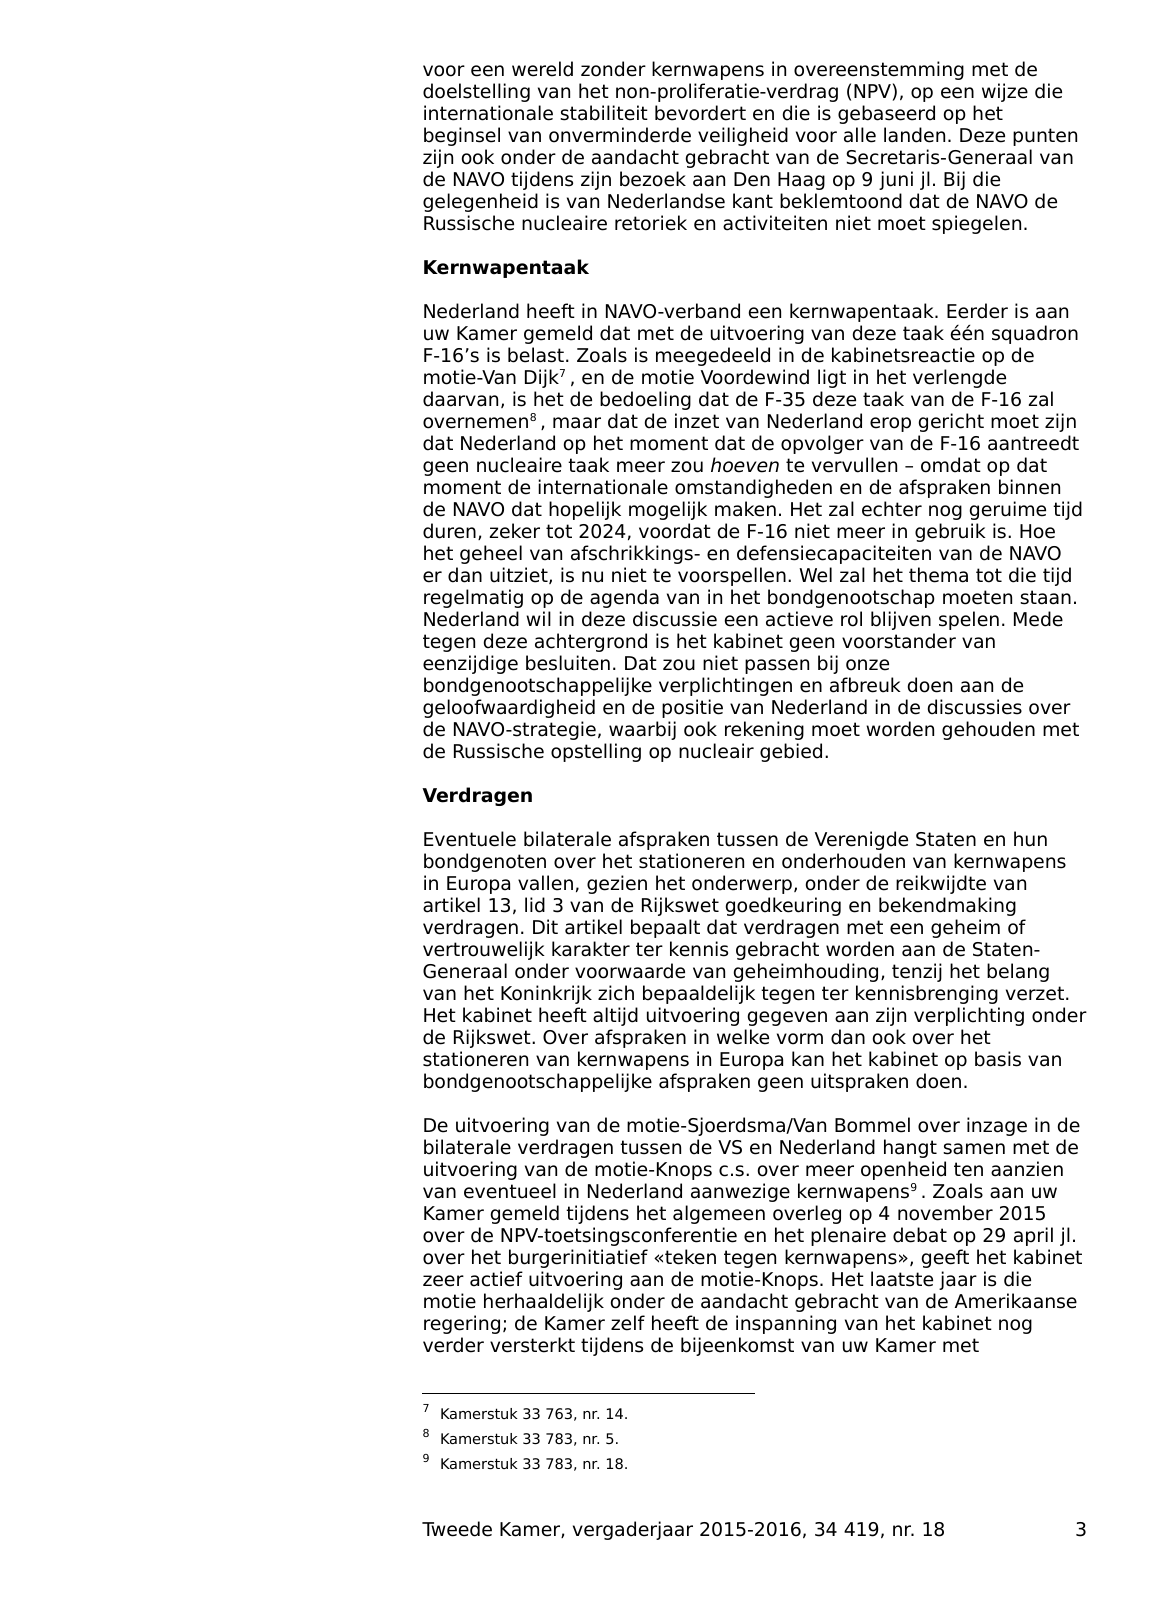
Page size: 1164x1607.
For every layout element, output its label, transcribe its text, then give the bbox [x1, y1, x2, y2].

subtitle Kernwapentaak [422, 257, 1087, 279]
text Kamerstuk 33 783, nr. 18. [422, 1452, 1087, 1474]
text De uitvoering van de motie-Sjoerdsma/Van Bommel over inzage in de bilaterale verdragen tussen de VS en Nederland hangt samen met de uitvoering van de motie-Knops c.s. over meer openheid ten aanzien van eventueel in Nederland aanwezige kernwapens. Zoals aan uw Kamer gemeld tijdens het algemeen overleg op 4 november 2015 over de NPV-toetsingsconferentie en het plenaire debat op 29 april jl. over het burgerinitiatief «teken tegen kernwapens», geeft het kabinet zeer actief uitvoering aan de motie-Knops. Het laatste jaar is die motie herhaaldelijk onder de aandacht gebracht van de Amerikaanse regering; de Kamer zelf heeft de inspanning van het kabinet nog verder versterkt tijdens de bijeenkomst van uw Kamer met [422, 1115, 1087, 1357]
text Kamerstuk 33 763, nr. 14. [422, 1402, 1087, 1424]
subtitle Verdragen [422, 785, 1087, 807]
text Kamerstuk 33 783, nr. 5. [422, 1427, 1087, 1449]
text Nederland heeft in NAVO-verband een kernwapentaak. Eerder is aan uw Kamer gemeld dat met de uitvoering van deze taak één squadron F-16’s is belast. Zoals is meegedeeld in de kabinetsreactie op de motie-Van Dijk, en de motie Voordewind ligt in het verlengde daarvan, is het de bedoeling dat de F-35 deze taak van de F-16 zal overnemen, maar dat de inzet van Nederland erop gericht moet zijn dat Nederland op het moment dat de opvolger van de F-16 aantreedt geen nucleaire taak meer zou hoeven te vervullen – omdat op dat moment de internationale omstandigheden en de afspraken binnen de NAVO dat hopelijk mogelijk maken. Het zal echter nog geruime tijd duren, zeker tot 2024, voordat de F-16 niet meer in gebruik is. Hoe het geheel van afschrikkings- en defensiecapaciteiten van de NAVO er dan uitziet, is nu niet te voorspellen. Wel zal het thema tot die tijd regelmatig op de agenda van in het bondgenootschap moeten staan. Nederland wil in deze discussie een actieve rol blijven spelen. Mede tegen deze achtergrond is het kabinet geen voorstander van eenzijdige besluiten. Dat zou niet passen bij onze bondgenootschappelijke verplichtingen en afbreuk doen aan de geloofwaardigheid en de positie van Nederland in de discussies over de NAVO-strategie, waarbij ook rekening moet worden gehouden met de Russische opstelling op nucleair gebied. [422, 301, 1087, 763]
text voor een wereld zonder kernwapens in overeenstemming met de doelstelling van het non-proliferatie-verdrag (NPV), op een wijze die internationale stabiliteit bevordert en die is gebaseerd op het beginsel van onverminderde veiligheid voor alle landen. Deze punten zijn ook onder de aandacht gebracht van de Secretaris-Generaal van de NAVO tijdens zijn bezoek aan Den Haag op 9 juni jl. Bij die gelegenheid is van Nederlandse kant beklemtoond dat de NAVO de Russische nucleaire retoriek en activiteiten niet moet spiegelen. [422, 59, 1087, 235]
text Eventuele bilaterale afspraken tussen de Verenigde Staten en hun bondgenoten over het stationeren en onderhouden van kernwapens in Europa vallen, gezien het onderwerp, onder de reikwijdte van artikel 13, lid 3 van de Rijkswet goedkeuring en bekendmaking verdragen. Dit artikel bepaalt dat verdragen met een geheim of vertrouwelijk karakter ter kennis gebracht worden aan de Staten-Generaal onder voorwaarde van geheimhouding, tenzij het belang van het Koninkrijk zich bepaaldelijk tegen ter kennisbrenging verzet. Het kabinet heeft altijd uitvoering gegeven aan zijn verplichting onder de Rijkswet. Over afspraken in welke vorm dan ook over het stationeren van kernwapens in Europa kan het kabinet op basis van bondgenootschappelijke afspraken geen uitspraken doen. [422, 829, 1087, 1093]
